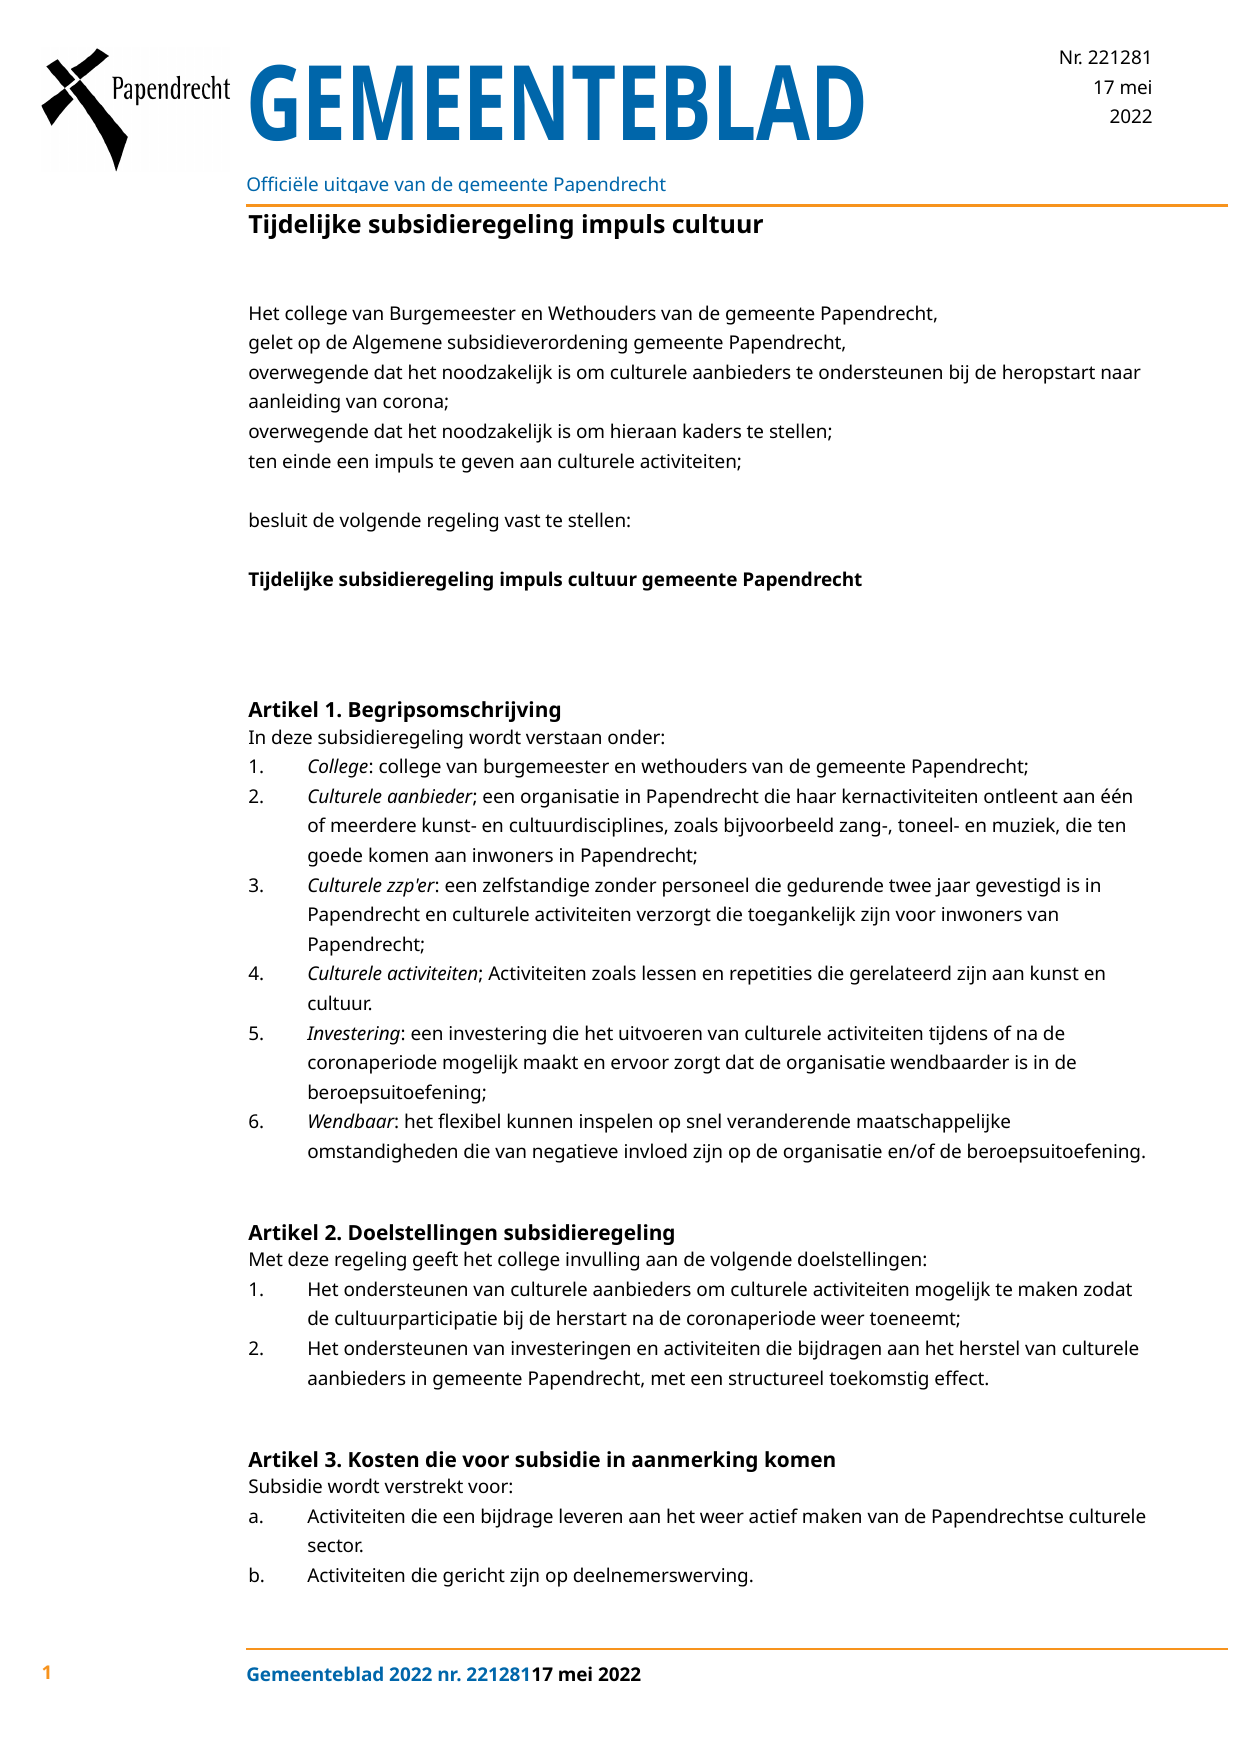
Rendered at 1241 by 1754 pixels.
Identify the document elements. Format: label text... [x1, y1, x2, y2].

text besluit de volgende regeling vast te stellen: [248, 507, 1152, 533]
text Artikel 3. Kosten die voor subsidie in aanmerking komen [248, 1445, 1152, 1473]
list Culturele zzp'er: een zelfstandige zonder personeel die gedurende twee jaar gevestigd is in Papendrecht en culturele activiteiten verzorgt die toegankelijk zijn voor inwoners van Papendrecht; [248, 872, 1152, 957]
list Wendbaar: het flexibel kunnen inspelen op snel veranderende maatschappelijke omstandigheden die van negatieve invloed zijn op de organisatie en/of de beroepsuitoefening. [248, 1108, 1152, 1164]
picture [41, 47, 231, 172]
list Het ondersteunen van culturele aanbieders om culturele activiteiten mogelijk te maken zodat de cultuurparticipatie bij de herstart na de coronaperiode weer toeneemt; [248, 1276, 1152, 1331]
list Culturele aanbieder; een organisatie in Papendrecht die haar kernactiviteiten ontleent aan één of meerdere kunst- en cultuurdisciplines, zoals bijvoorbeeld zang-, toneel- en muziek, die ten goede komen aan inwoners in Papendrecht; [248, 783, 1152, 868]
text Tijdelijke subsidieregeling impuls cultuur [248, 207, 1152, 241]
list Activiteiten die gericht zijn op deelnemerswerving. [248, 1562, 1152, 1588]
list Culturele activiteiten; Activiteiten zoals lessen en repetities die gerelateerd zijn aan kunst en cultuur. [248, 961, 1152, 1016]
text gelet op de Algemene subsidieverordening gemeente Papendrecht, [248, 329, 1152, 355]
list College: college van burgemeester en wethouders van de gemeente Papendrecht; [248, 753, 1152, 779]
text ten einde een impuls te geven aan culturele activiteiten; [248, 448, 1152, 473]
text Artikel 2. Doelstellingen subsidieregeling [248, 1218, 1152, 1246]
text In deze subsidieregeling wordt verstaan onder: [248, 724, 1152, 749]
text overwegende dat het noodzakelijk is om hieraan kaders te stellen; [248, 418, 1152, 444]
text Subsidie wordt verstrekt voor: [248, 1473, 1152, 1499]
text overwegende dat het noodzakelijk is om culturele aanbieders te ondersteunen bij de heropstart naar aanleiding van corona; [248, 359, 1152, 414]
list Activiteiten die een bijdrage leveren aan het weer actief maken van de Papendrechtse culturele sector. [248, 1503, 1152, 1558]
list Het ondersteunen van investeringen en activiteiten die bijdragen aan het herstel van culturele aanbieders in gemeente Papendrecht, met een structureel toekomstig effect. [248, 1335, 1152, 1391]
text Met deze regeling geeft het college invulling aan de volgende doelstellingen: [248, 1246, 1152, 1272]
list Investering: een investering die het uitvoeren van culturele activiteiten tijdens of na de coronaperiode mogelijk maakt en ervoor zorgt dat de organisatie wendbaarder is in de beroepsuitoefening; [248, 1020, 1152, 1104]
text Het college van Burgemeester en Wethouders van de gemeente Papendrecht, [248, 300, 1152, 326]
text Tijdelijke subsidieregeling impuls cultuur gemeente Papendrecht [248, 566, 1152, 592]
text Artikel 1. Begripsomschrijving [248, 695, 1152, 724]
